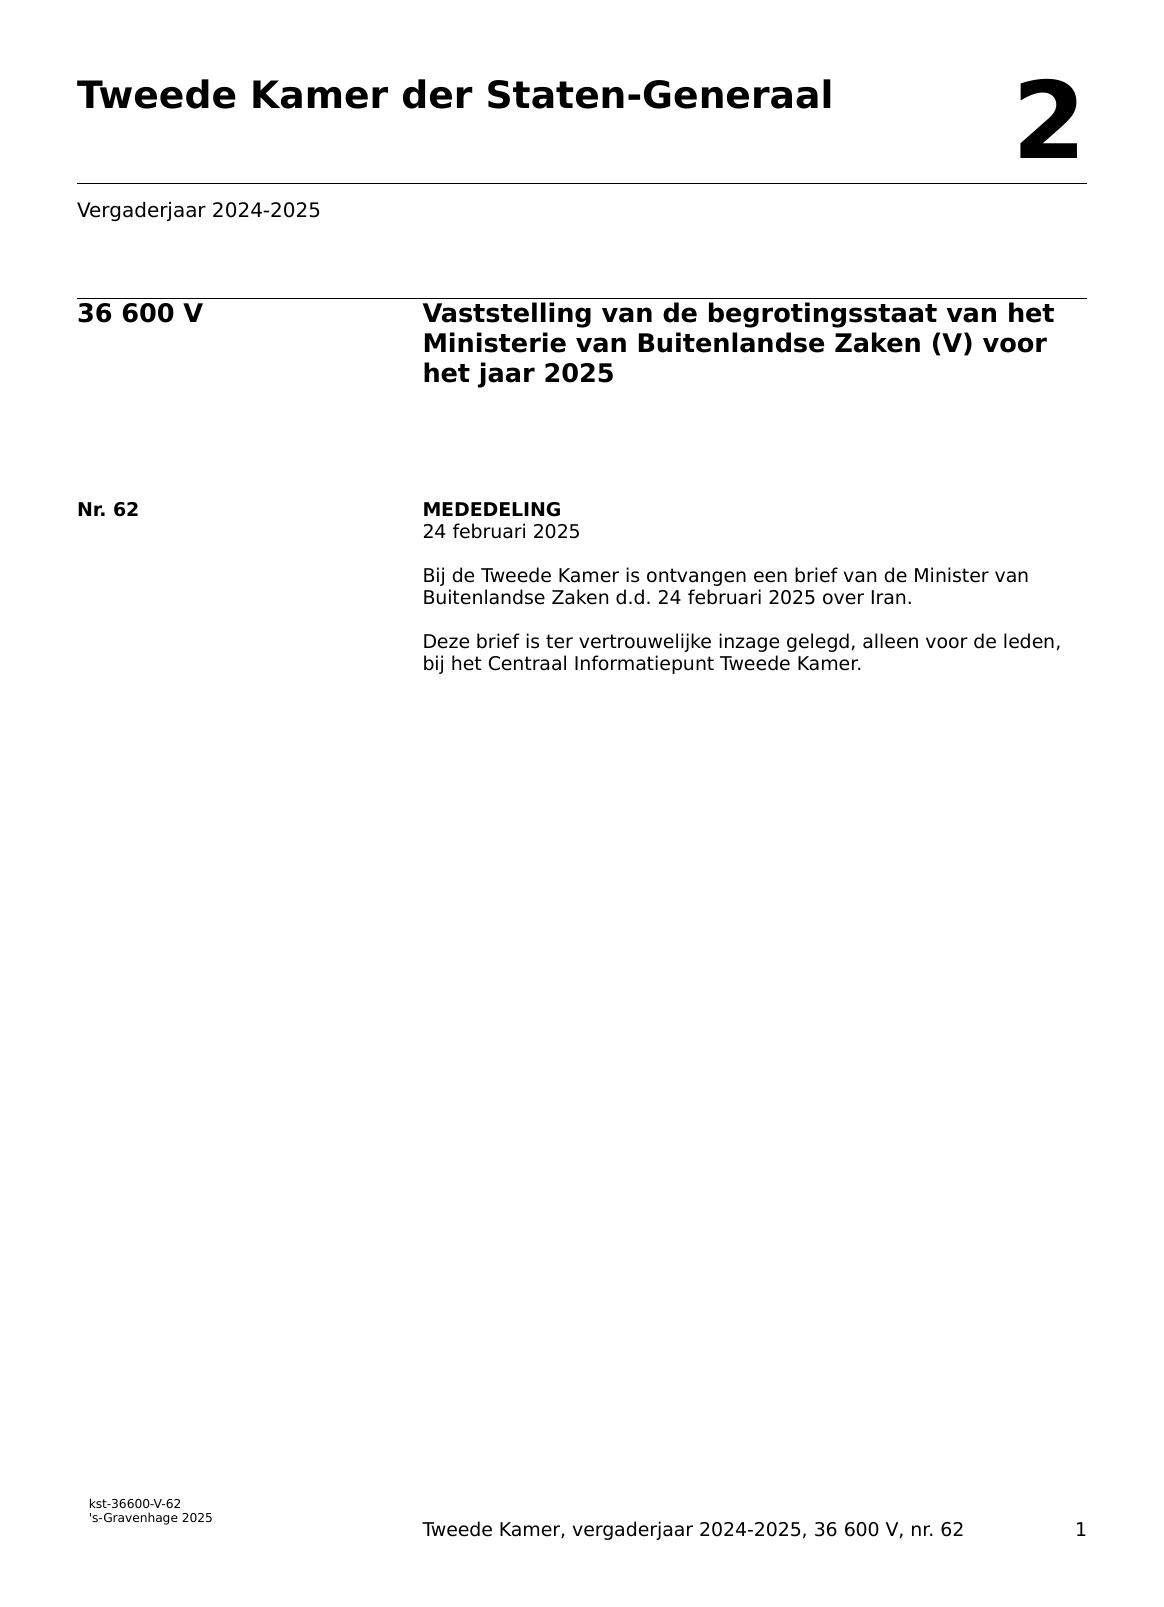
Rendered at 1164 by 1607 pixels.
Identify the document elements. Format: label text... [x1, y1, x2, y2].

subtitle 36 600 V Vaststelling van de begrotingsstaat van het Ministerie van Buitenlandse Zaken (V) voor het jaar 2025 [77, 299, 1087, 388]
table_header Tweede Kamer der Staten-Generaal [77, 59, 886, 183]
table_header 2 [886, 59, 1087, 183]
text Bij de Tweede Kamer is ontvangen een brief van de Minister van Buitenlandse Zaken d.d. 24 februari 2025 over Iran. [422, 565, 1087, 609]
text 's-Gravenhage 2025 [88, 1511, 323, 1525]
text 24 februari 2025 [422, 521, 1087, 543]
text Deze brief is ter vertrouwelijke inzage gelegd, alleen voor de leden, bij het Centraal Informatiepunt Tweede Kamer. [422, 631, 1087, 675]
table_cell Vergaderjaar 2024-2025 [77, 184, 1087, 298]
subtitle Nr. 62 MEDEDELING [77, 499, 1087, 521]
text kst-36600-V-62 [88, 1497, 323, 1511]
